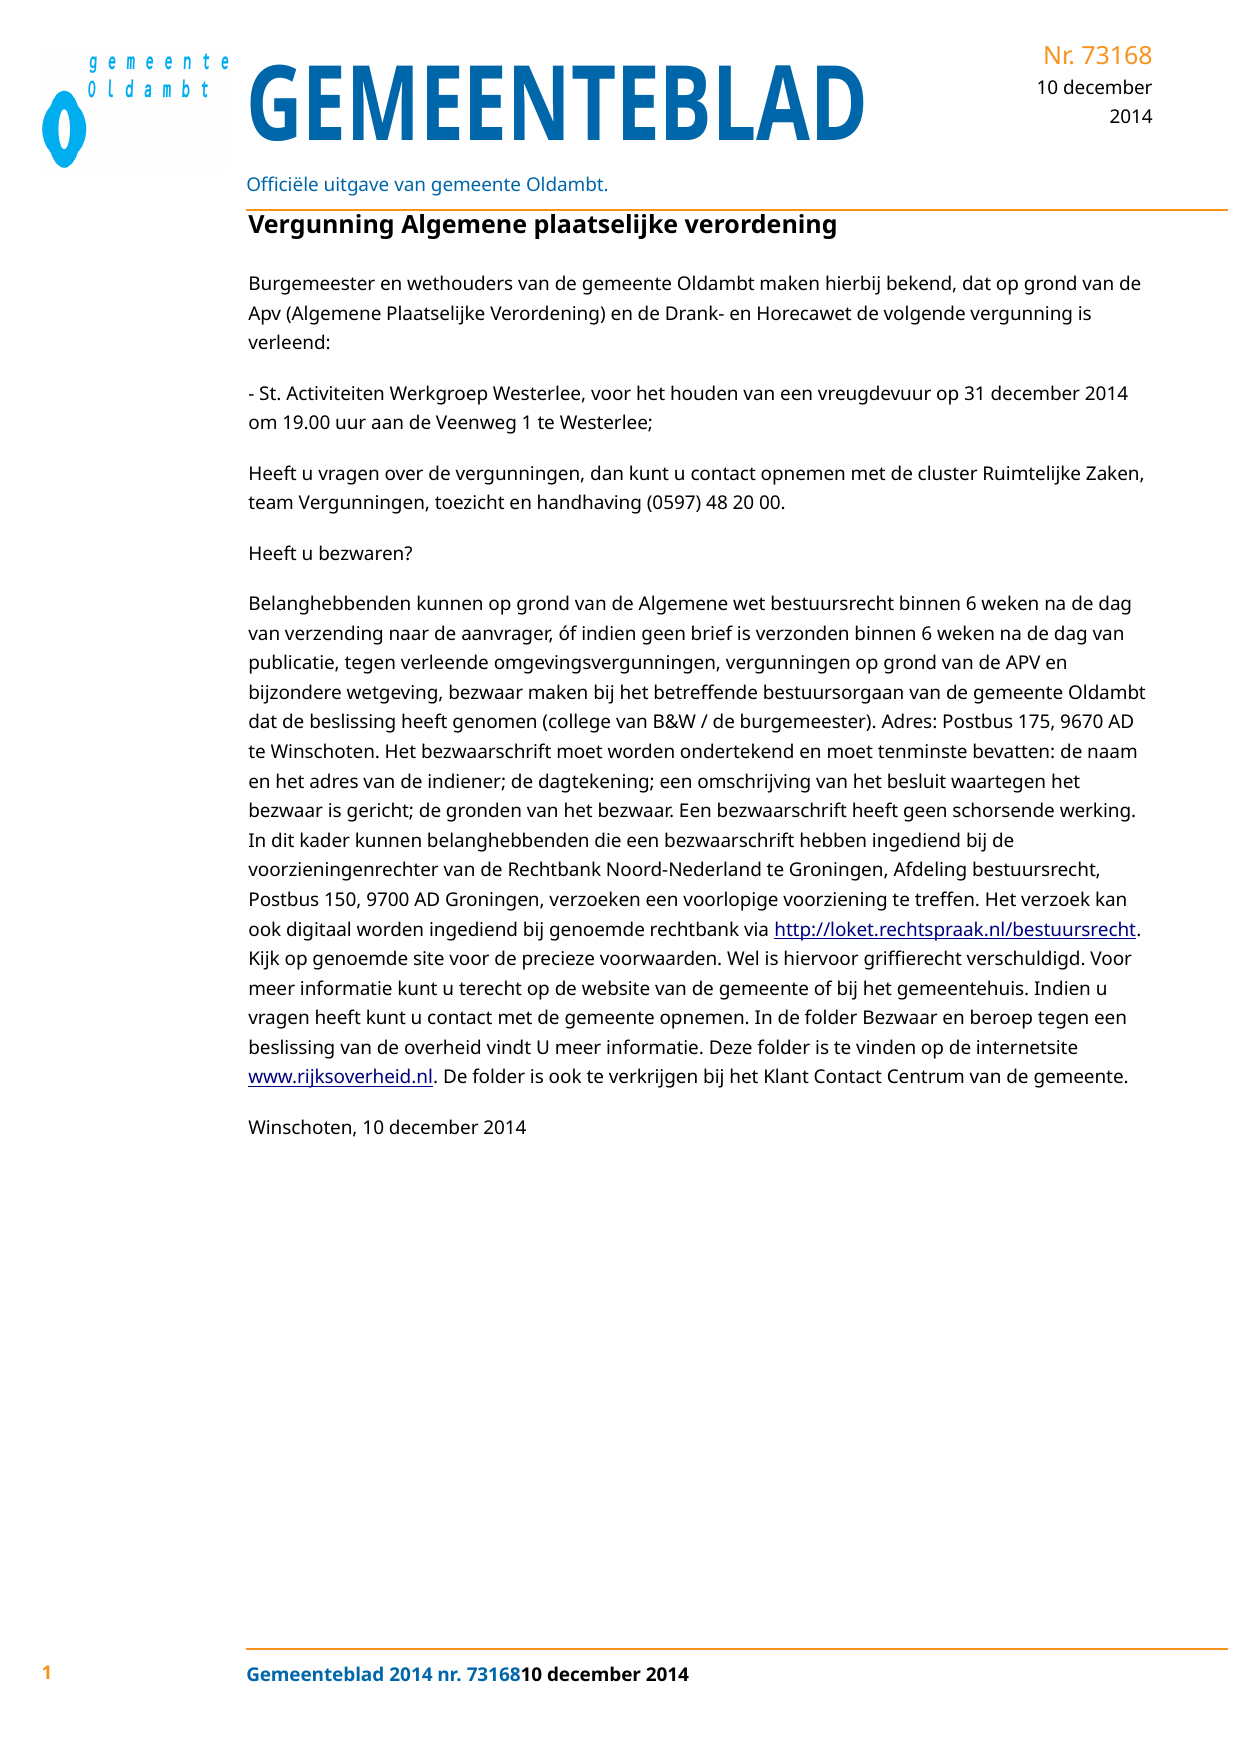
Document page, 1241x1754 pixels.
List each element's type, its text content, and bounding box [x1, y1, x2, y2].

text Burgemeester en wethouders van de gemeente Oldambt maken hierbij bekend, dat op grond van de Apv (Algemene Plaatselijke Verordening) en de Drank- en Horecawet de volgende vergunning is verleend: [248, 270, 1152, 355]
text Heeft u bezwaren? [248, 540, 1152, 566]
text Belanghebbenden kunnen op grond van de Algemene wet bestuursrecht binnen 6 weken na de dag van verzending naar de aanvrager, óf indien geen brief is verzonden binnen 6 weken na de dag van publicatie, tegen verleende omgevingsvergunningen, vergunningen op grond van de APV en bijzondere wetgeving, bezwaar maken bij het betreffende bestuursorgaan van de gemeente Oldambt dat de beslissing heeft genomen (college van B&W / de burgemeester). Adres: Postbus 175, 9670 AD te Winschoten. Het bezwaarschrift moet worden ondertekend en moet tenminste bevatten: de naam en het adres van de indiener; de dagtekening; een omschrijving van het besluit waartegen het bezwaar is gericht; de gronden van het bezwaar. Een bezwaarschrift heeft geen schorsende werking. In dit kader kunnen belanghebbenden die een bezwaarschrift hebben ingediend bij de voorzieningenrechter van de Rechtbank Noord-Nederland te Groningen, Afdeling bestuursrecht, Postbus 150, 9700 AD Groningen, verzoeken een voorlopige voorziening te treffen. Het verzoek kan ook digitaal worden ingediend bij genoemde rechtbank via http://loket.rechtspraak.nl/bestuursrecht. Kijk op genoemde site voor de precieze voorwaarden. Wel is hiervoor griffierecht verschuldigd. Voor meer informatie kunt u terecht op de website van de gemeente of bij het gemeentehuis. Indien u vragen heeft kunt u contact met de gemeente opnemen. In de folder Bezwaar en beroep tegen een beslissing van de overheid vindt U meer informatie. Deze folder is te vinden op de internetsite www.rijksoverheid.nl. De folder is ook te verkrijgen bij het Klant Contact Centrum van de gemeente. [248, 590, 1152, 1089]
text - St. Activiteiten Werkgroep Westerlee, voor het houden van een vreugdevuur op 31 december 2014 om 19.00 uur aan de Veenweg 1 te Westerlee; [248, 380, 1152, 435]
text Heeft u vragen over de vergunningen, dan kunt u contact opnemen met de cluster Ruimtelijke Zaken, team Vergunningen, toezicht en handhaving (0597) 48 20 00. [248, 460, 1152, 515]
text Winschoten, 10 december 2014 [248, 1114, 1152, 1140]
text Vergunning Algemene plaatselijke verordening [248, 211, 1152, 241]
picture [41, 47, 231, 172]
